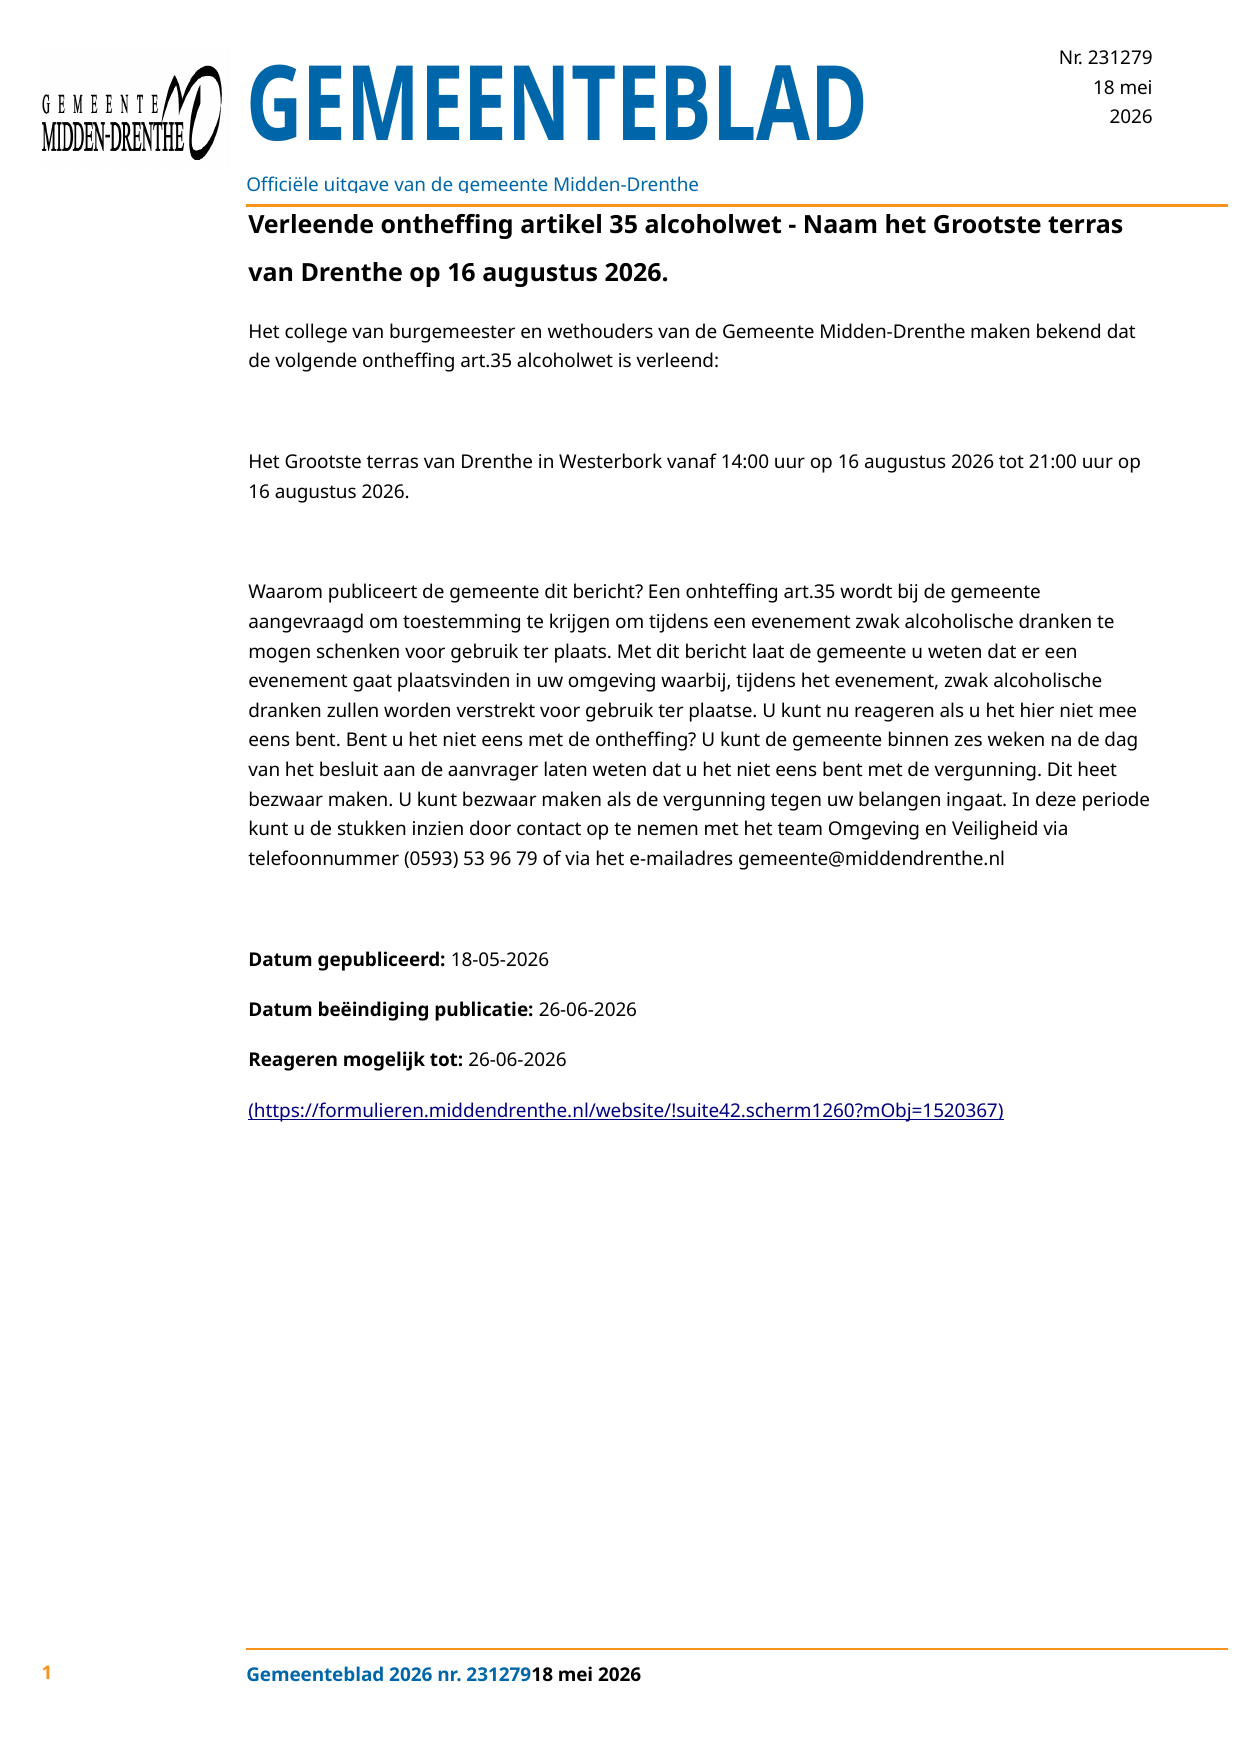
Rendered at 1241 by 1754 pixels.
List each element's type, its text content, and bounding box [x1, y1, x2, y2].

text Reageren mogelijk tot: 26-06-2026 [248, 1047, 1152, 1072]
text Het college van burgemeester en wethouders van de Gemeente Midden-Drenthe maken bekend dat de volgende ontheffing art.35 alcoholwet is verleend: [248, 318, 1152, 373]
text Waarom publiceert de gemeente dit bericht? Een onhteffing art.35 wordt bij de gemeente aangevraagd om toestemming te krijgen om tijdens een evenement zwak alcoholische dranken te mogen schenken voor gebruik ter plaats. Met dit bericht laat de gemeente u weten dat er een evenement gaat plaatsvinden in uw omgeving waarbij, tijdens het evenement, zwak alcoholische dranken zullen worden verstrekt voor gebruik ter plaatse. U kunt nu reageren als u het hier niet mee eens bent. Bent u het niet eens met de ontheffing? U kunt de gemeente binnen zes weken na de dag van het besluit aan de aanvrager laten weten dat u het niet eens bent met de vergunning. Dit heet bezwaar maken. U kunt bezwaar maken als de vergunning tegen uw belangen ingaat. In deze periode kunt u de stukken inzien door contact op te nemen met het team Omgeving en Veiligheid via telefoonnummer (0593) 53 96 79 of via het e-mailadres gemeente@middendrenthe.nl [248, 579, 1152, 871]
text Datum beëindiging publicatie: 26-06-2026 [248, 996, 1152, 1022]
text Datum gepubliceerd: 18-05-2026 [248, 946, 1152, 972]
picture [41, 47, 231, 172]
text (https://formulieren.middendrenthe.nl/website/!suite42.scherm1260?mObj=1520367) [248, 1097, 1152, 1123]
text Het Grootste terras van Drenthe in Westerbork vanaf 14:00 uur op 16 augustus 2026 tot 21:00 uur op 16 augustus 2026. [248, 448, 1152, 504]
text Verleende ontheffing artikel 35 alcoholwet - Naam het Grootste terras van Drenthe op 16 augustus 2026. [248, 207, 1152, 288]
